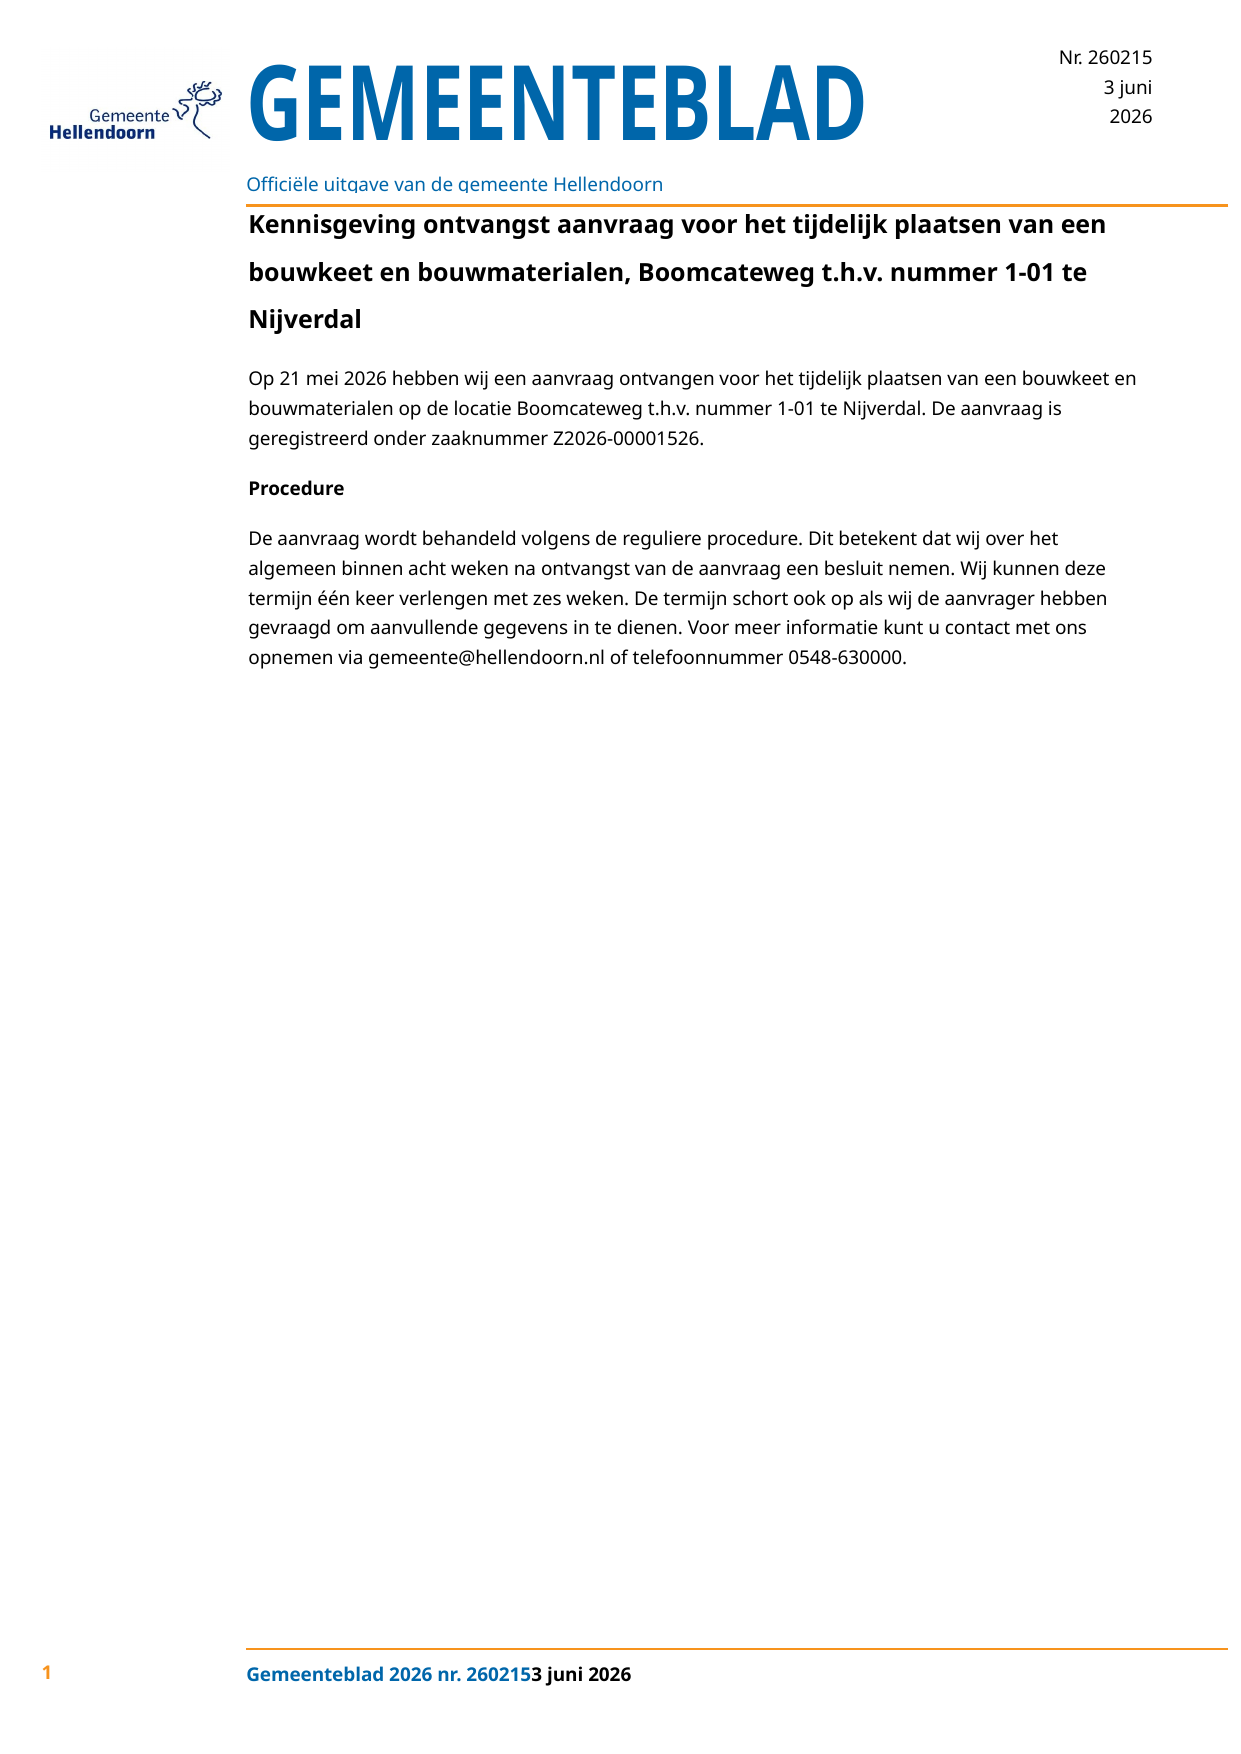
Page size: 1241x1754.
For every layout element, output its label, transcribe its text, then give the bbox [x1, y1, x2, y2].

picture [41, 47, 231, 172]
text De aanvraag wordt behandeld volgens de reguliere procedure. Dit betekent dat wij over het algemeen binnen acht weken na ontvangst van de aanvraag een besluit nemen. Wij kunnen deze termijn één keer verlengen met zes weken. De termijn schort ook op als wij de aanvrager hebben gevraagd om aanvullende gegevens in te dienen. Voor meer informatie kunt u contact met ons opnemen via gemeente@hellendoorn.nl of telefoonnummer 0548-630000. [248, 526, 1152, 669]
text Kennisgeving ontvangst aanvraag voor het tijdelijk plaatsen van een bouwkeet en bouwmaterialen, Boomcateweg t.h.v. nummer 1-01 te Nijverdal [248, 207, 1152, 336]
text Procedure [248, 475, 1152, 501]
text Op 21 mei 2026 hebben wij een aanvraag ontvangen voor het tijdelijk plaatsen van een bouwkeet en bouwmaterialen op de locatie Boomcateweg t.h.v. nummer 1-01 te Nijverdal. De aanvraag is geregistreerd onder zaaknummer Z2026-00001526. [248, 366, 1152, 450]
